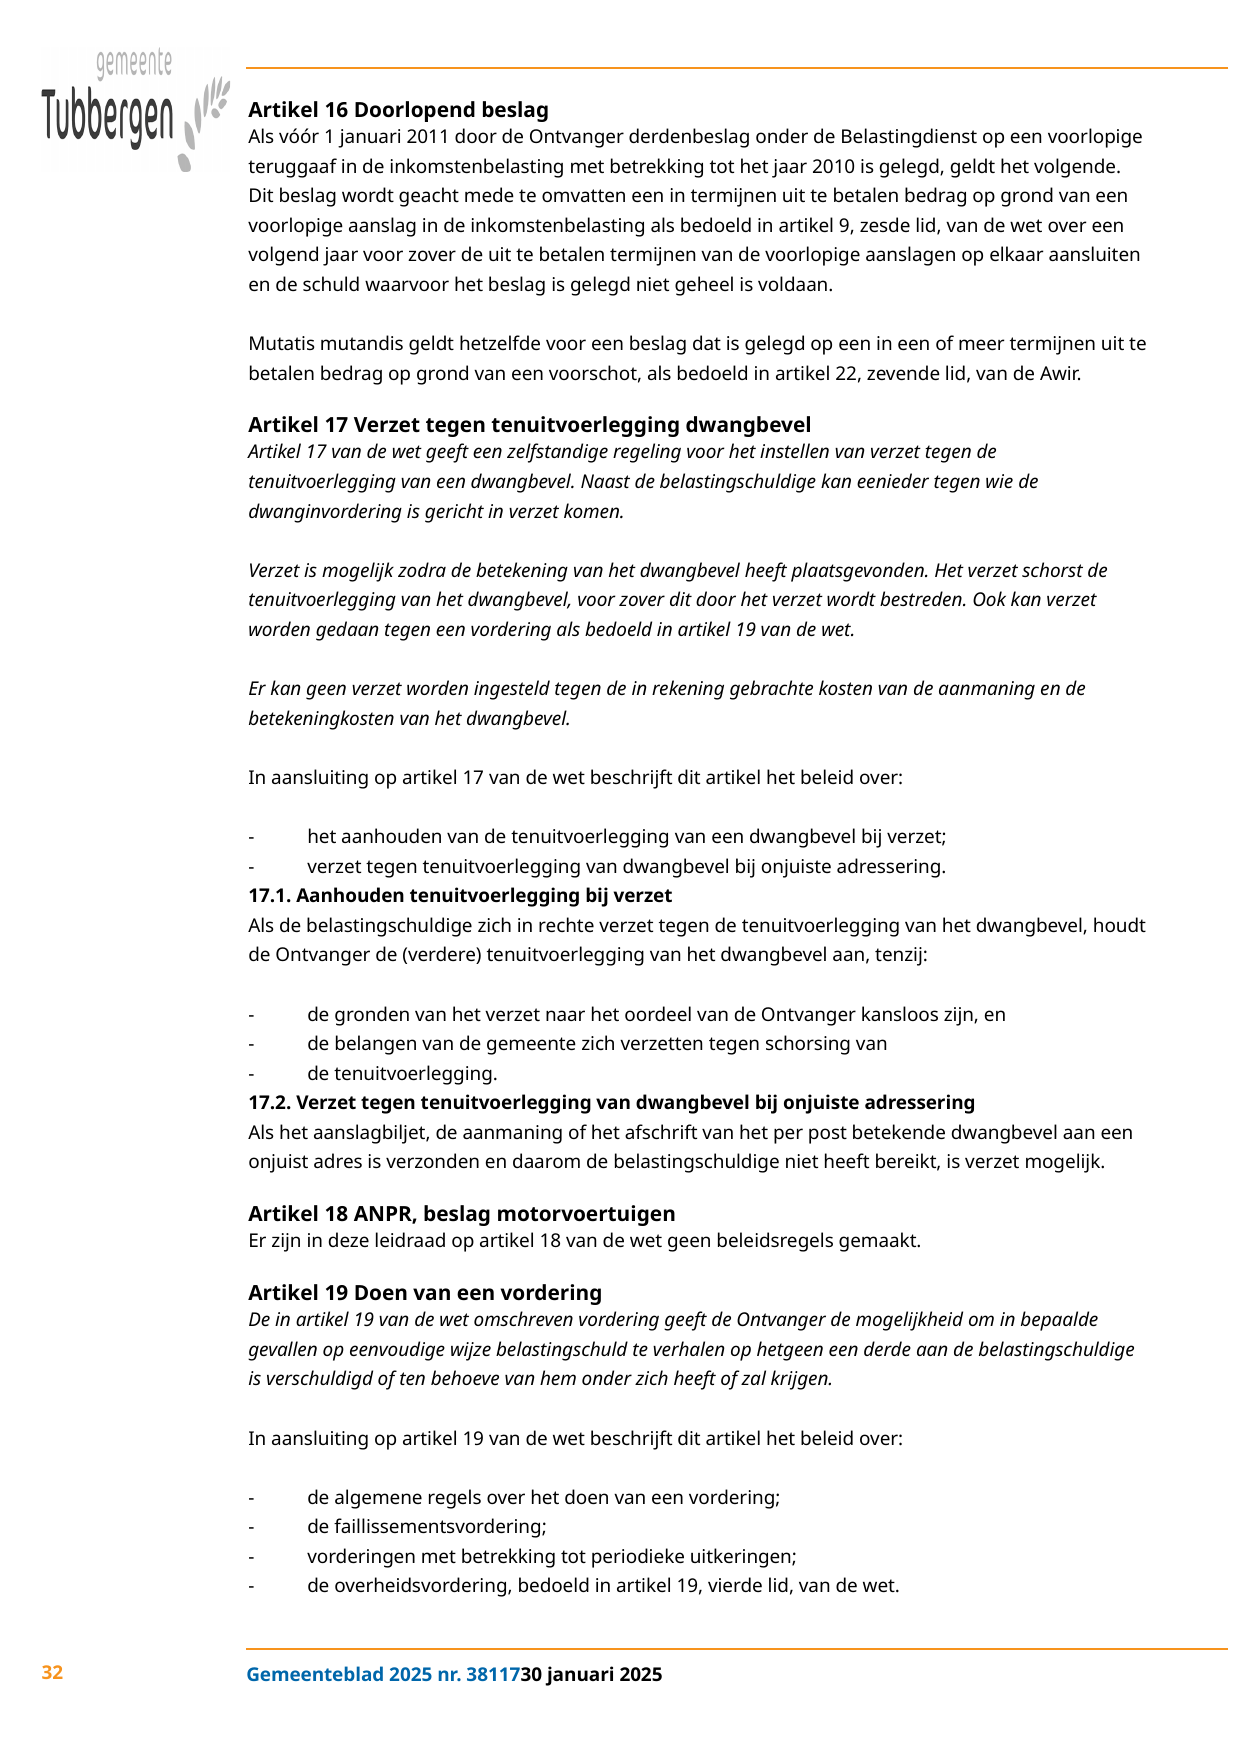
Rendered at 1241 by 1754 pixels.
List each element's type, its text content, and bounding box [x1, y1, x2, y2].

list de gronden van het verzet naar het oordeel van de Ontvanger kansloos zijn, en [248, 1001, 1152, 1027]
text Als de belastingschuldige zich in rechte verzet tegen de tenuitvoerlegging van het dwangbevel, houdt de Ontvanger de (verdere) tenuitvoerlegging van het dwangbevel aan, tenzij: [248, 912, 1152, 967]
text Artikel 17 van de wet geeft een zelfstandige regeling voor het instellen van verzet tegen de tenuitvoerlegging van een dwangbevel. Naast de belastingschuldige kan eenieder tegen wie de dwanginvordering is gericht in verzet komen. [248, 439, 1152, 524]
text De in artikel 19 van de wet omschreven vordering geeft de Ontvanger de mogelijkheid om in bepaalde gevallen op eenvoudige wijze belastingschuld te verhalen op hetgeen een derde aan de belastingschuldige is verschuldigd of ten behoeve van hem onder zich heeft of zal krijgen. [248, 1306, 1152, 1391]
list de tenuitvoerlegging. [248, 1060, 1152, 1086]
list de overheidsvordering, bedoeld in artikel 19, vierde lid, van de wet. [248, 1573, 1152, 1598]
list de algemene regels over het doen van een vordering; [248, 1484, 1152, 1510]
text Artikel 16 Doorlopend beslag [248, 95, 1152, 123]
list de faillissementsvordering; [248, 1513, 1152, 1539]
text In aansluiting op artikel 17 van de wet beschrijft dit artikel het beleid over: [248, 764, 1152, 790]
text Artikel 17 Verzet tegen tenuitvoerlegging dwangbevel [248, 410, 1152, 439]
picture [41, 47, 231, 172]
list de belangen van de gemeente zich verzetten tegen schorsing van [248, 1030, 1152, 1056]
text Er zijn in deze leidraad op artikel 18 van de wet geen beleidsregels gemaakt. [248, 1228, 1152, 1253]
text Artikel 19 Doen van een vordering [248, 1278, 1152, 1306]
list vorderingen met betrekking tot periodieke uitkeringen; [248, 1543, 1152, 1569]
text In aansluiting op artikel 19 van de wet beschrijft dit artikel het beleid over: [248, 1425, 1152, 1451]
text Verzet is mogelijk zodra de betekening van het dwangbevel heeft plaatsgevonden. Het verzet schorst de tenuitvoerlegging van het dwangbevel, voor zover dit door het verzet wordt bestreden. Ook kan verzet worden gedaan tegen een vordering als bedoeld in artikel 19 van de wet. [248, 557, 1152, 642]
text 17.1. Aanhouden tenuitvoerlegging bij verzet [248, 882, 1152, 908]
text Er kan geen verzet worden ingesteld tegen de in rekening gebrachte kosten van de aanmaning en de betekeningkosten van het dwangbevel. [248, 675, 1152, 731]
text Mutatis mutandis geldt hetzelfde voor een beslag dat is gelegd op een in een of meer termijnen uit te betalen bedrag op grond van een voorschot, als bedoeld in artikel 22, zevende lid, van de Awir. [248, 330, 1152, 386]
text Artikel 18 ANPR, beslag motorvoertuigen [248, 1199, 1152, 1228]
text 17.2. Verzet tegen tenuitvoerlegging van dwangbevel bij onjuiste adressering [248, 1089, 1152, 1115]
list het aanhouden van de tenuitvoerlegging van een dwangbevel bij verzet; [248, 823, 1152, 849]
text Als vóór 1 januari 2011 door de Ontvanger derdenbeslag onder de Belastingdienst op een voorlopige teruggaaf in de inkomstenbelasting met betrekking tot het jaar 2010 is gelegd, geldt het volgende. Dit beslag wordt geacht mede te omvatten een in termijnen uit te betalen bedrag op grond van een voorlopige aanslag in de inkomstenbelasting als bedoeld in artikel 9, zesde lid, van de wet over een volgend jaar voor zover de uit te betalen termijnen van de voorlopige aanslagen op elkaar aansluiten en de schuld waarvoor het beslag is gelegd niet geheel is voldaan. [248, 123, 1152, 297]
list verzet tegen tenuitvoerlegging van dwangbevel bij onjuiste adressering. [248, 853, 1152, 879]
text Als het aanslagbiljet, de aanmaning of het afschrift van het per post betekende dwangbevel aan een onjuist adres is verzonden en daarom de belastingschuldige niet heeft bereikt, is verzet mogelijk. [248, 1119, 1152, 1174]
